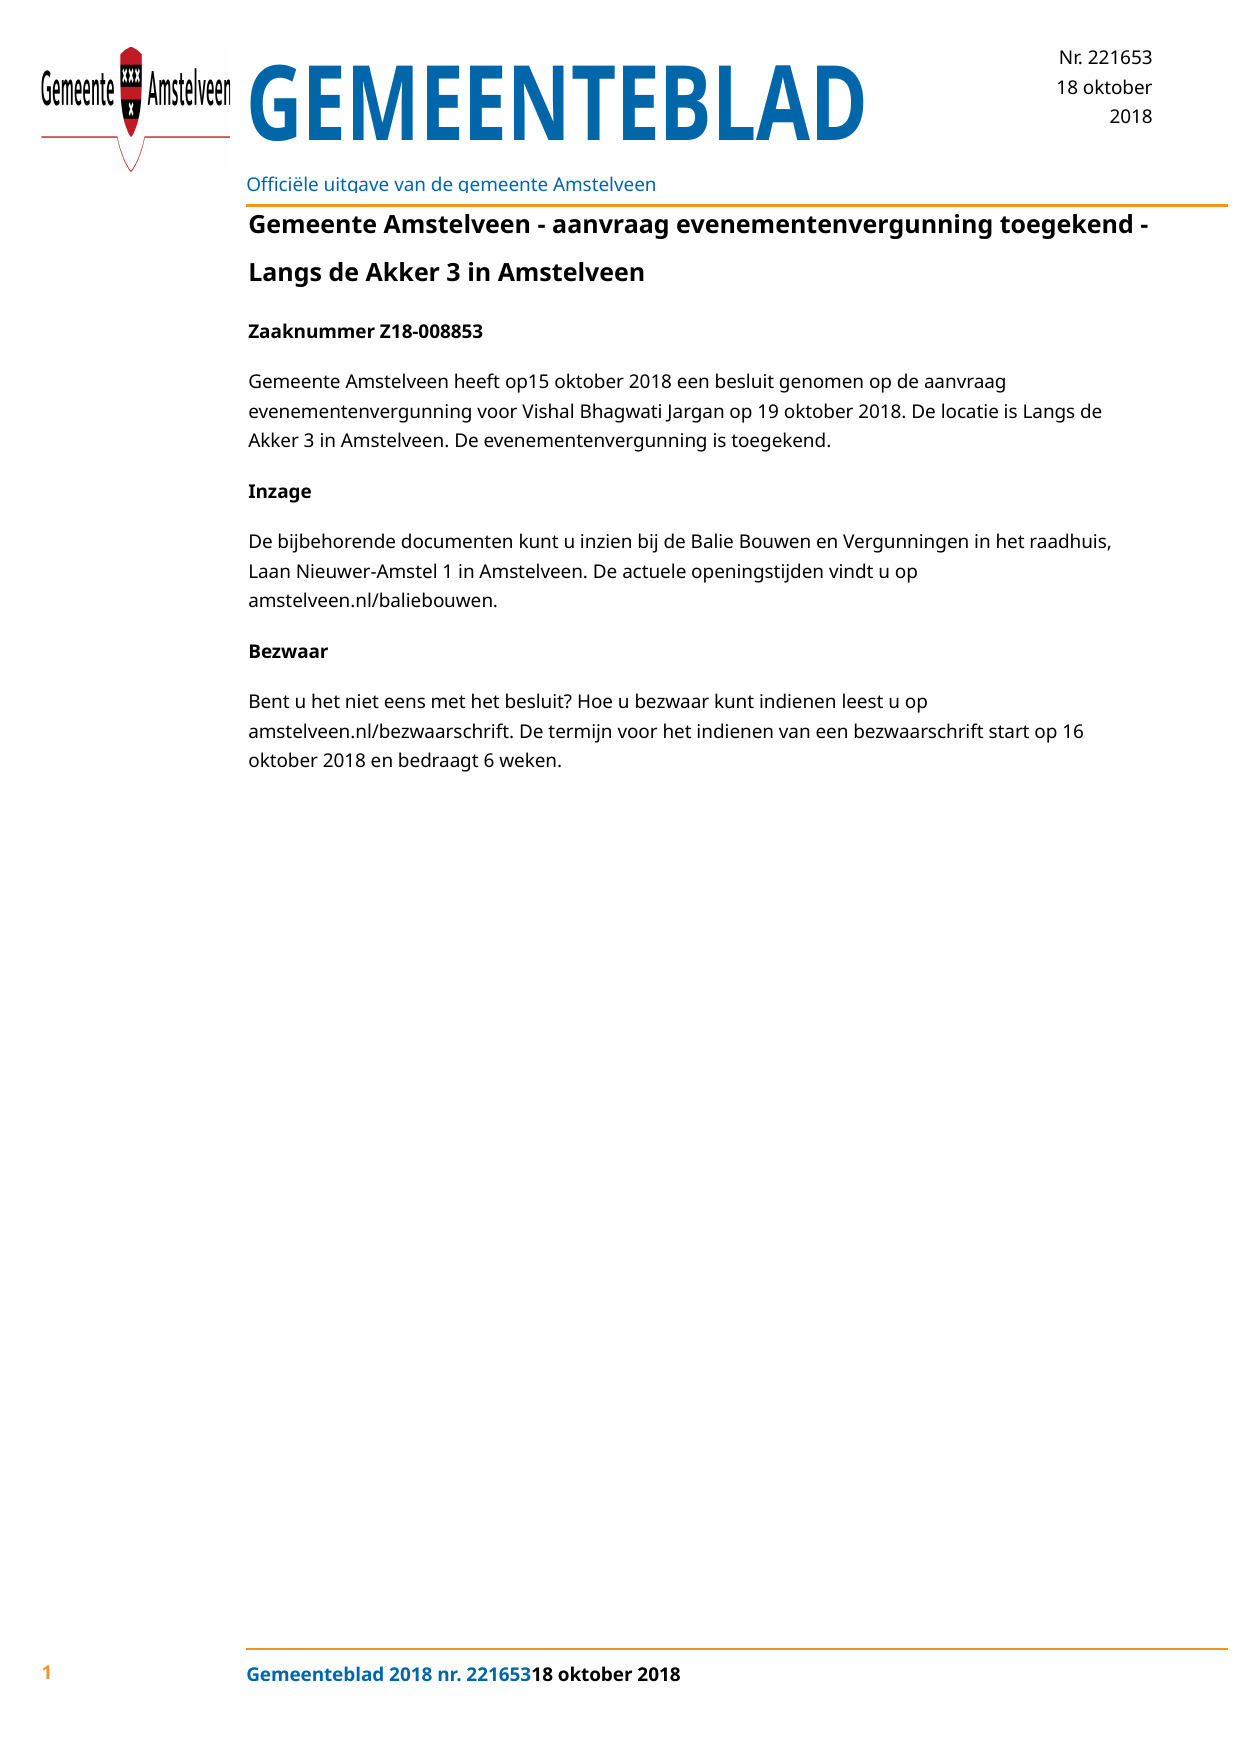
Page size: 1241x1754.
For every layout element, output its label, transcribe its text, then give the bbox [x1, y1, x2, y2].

picture [41, 47, 231, 172]
text Inzage [248, 478, 1152, 504]
text Gemeente Amstelveen - aanvraag evenementenvergunning toegekend - Langs de Akker 3 in Amstelveen [248, 207, 1152, 288]
text Bezwaar [248, 638, 1152, 664]
text Gemeente Amstelveen heeft op15 oktober 2018 een besluit genomen op de aanvraag evenementenvergunning voor Vishal Bhagwati Jargan op 19 oktober 2018. De locatie is Langs de Akker 3 in Amstelveen. De evenementenvergunning is toegekend. [248, 368, 1152, 453]
text Zaaknummer Z18-008853 [248, 318, 1152, 344]
text Bent u het niet eens met het besluit? Hoe u bezwaar kunt indienen leest u op amstelveen.nl/bezwaarschrift. De termijn voor het indienen van een bezwaarschrift start op 16 oktober 2018 en bedraagt 6 weken. [248, 688, 1152, 773]
text De bijbehorende documenten kunt u inzien bij de Balie Bouwen en Vergunningen in het raadhuis, Laan Nieuwer-Amstel 1 in Amstelveen. De actuele openingstijden vindt u op amstelveen.nl/baliebouwen. [248, 528, 1152, 613]
